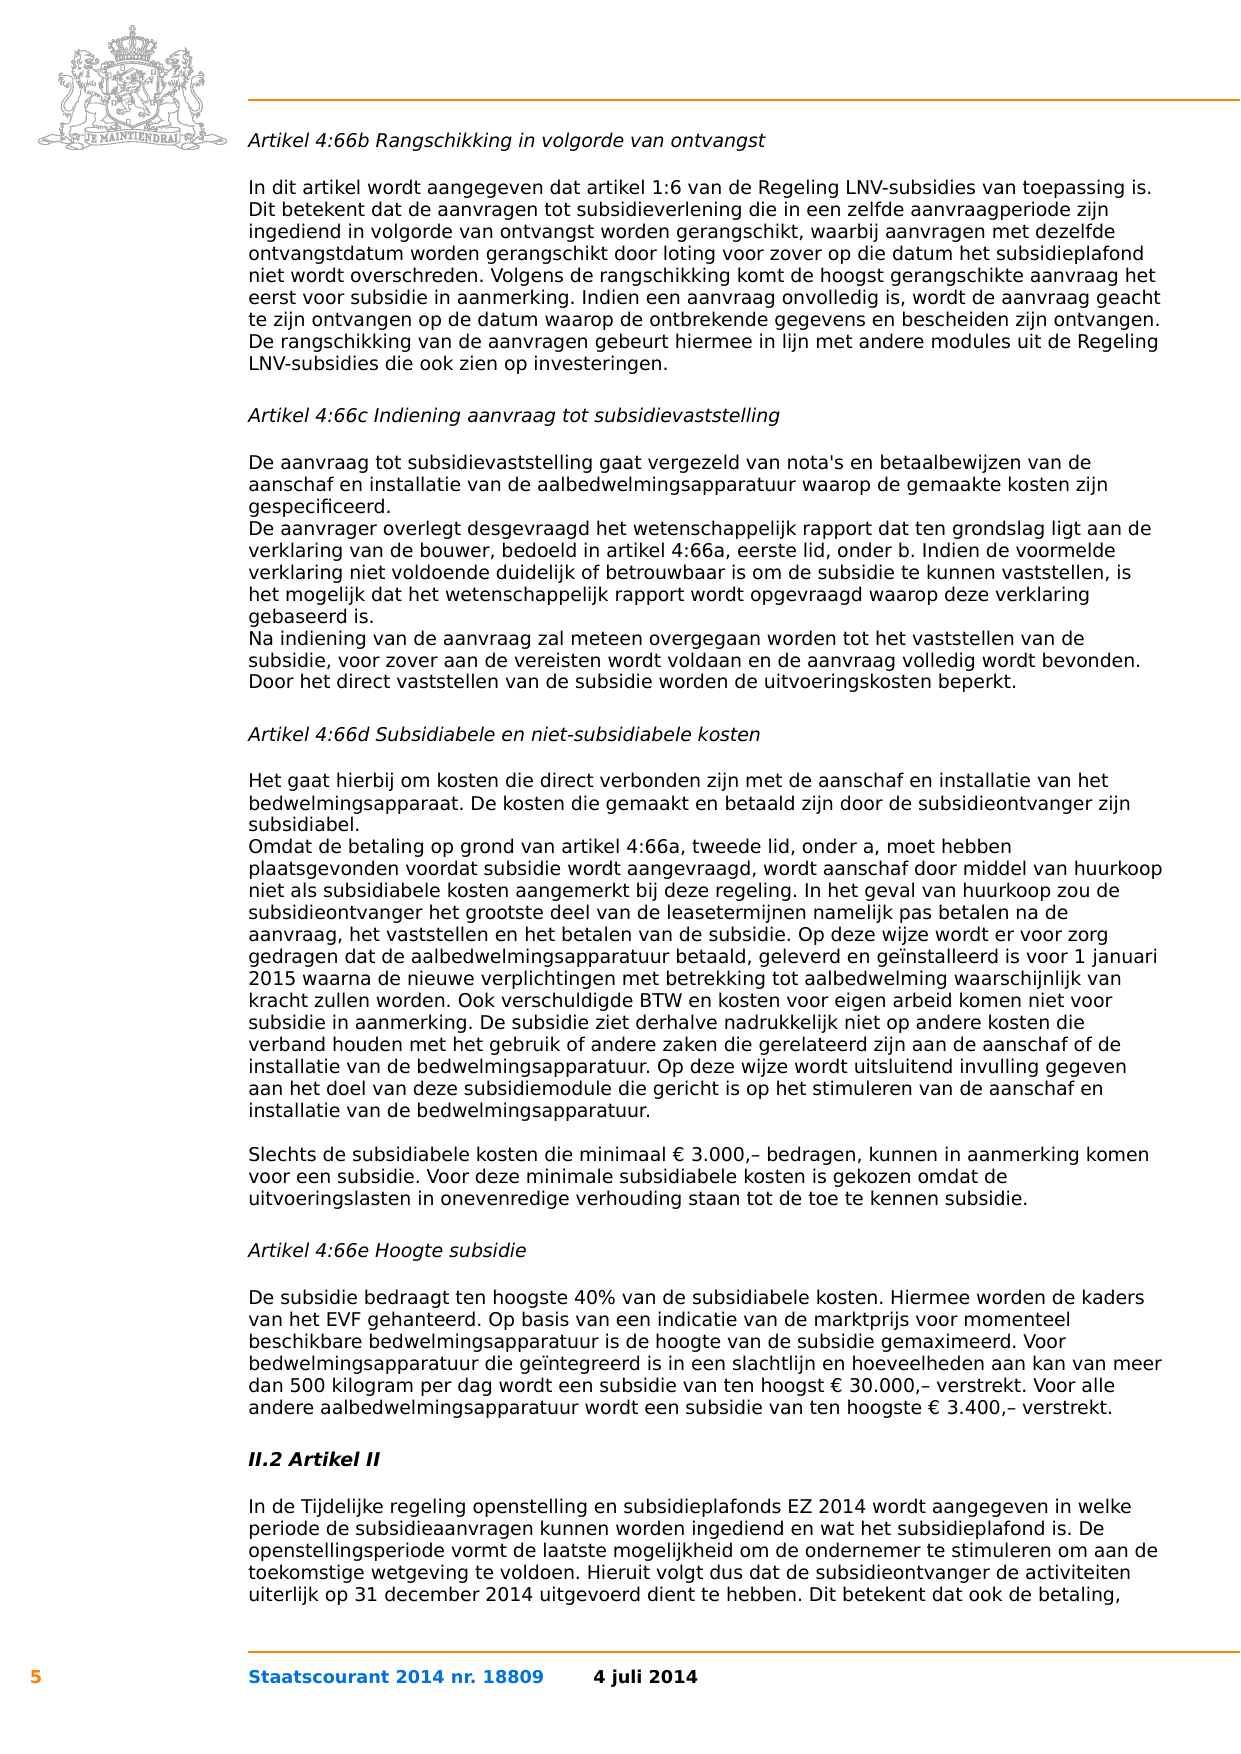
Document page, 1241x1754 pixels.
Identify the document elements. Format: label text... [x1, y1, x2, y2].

text De subsidie bedraagt ten hoogste 40% van de subsidiabele kosten. Hiermee worden de kaders van het EVF gehanteerd. Op basis van een indicatie van de marktprijs voor momenteel beschikbare bedwelmingsapparatuur is de hoogte van de subsidie gemaximeerd. Voor bedwelmingsapparatuur die geïntegreerd is in een slachtlijn en hoeveelheden aan kan van meer dan 500 kilogram per dag wordt een subsidie van ten hoogst € 30.000,– verstrekt. Voor alle andere aalbedwelmingsapparatuur wordt een subsidie van ten hoogste € 3.400,– verstrekt. [248, 1287, 1163, 1419]
text Slechts de subsidiabele kosten die minimaal € 3.000,– bedragen, kunnen in aanmerking komen voor een subsidie. Voor deze minimale subsidiabele kosten is gekozen omdat de uitvoeringslasten in onevenredige verhouding staan tot de toe te kennen subsidie. [248, 1144, 1163, 1210]
text Het gaat hierbij om kosten die direct verbonden zijn met de aanschaf en installatie van het bedwelmingsapparaat. De kosten die gemaakt en betaald zijn door de subsidieontvanger zijn subsidiabel. [248, 770, 1163, 836]
text Omdat de betaling op grond van artikel 4:66a, tweede lid, onder a, moet hebben plaatsgevonden voordat subsidie wordt aangevraagd, wordt aanschaf door middel van huurkoop niet als subsidiabele kosten aangemerkt bij deze regeling. In het geval van huurkoop zou de subsidieontvanger het grootste deel van de leasetermijnen namelijk pas betalen na de aanvraag, het vaststellen en het betalen van de subsidie. Op deze wijze wordt er voor zorg gedragen dat de aalbedwelmingsapparatuur betaald, geleverd en geïnstalleerd is voor 1 januari 2015 waarna de nieuwe verplichtingen met betrekking tot aalbedwelming waarschijnlijk van kracht zullen worden. Ook verschuldigde BTW en kosten voor eigen arbeid komen niet voor subsidie in aanmerking. De subsidie ziet derhalve nadrukkelijk niet op andere kosten die verband houden met het gebruik of andere zaken die gerelateerd zijn aan de aanschaf of de installatie van de bedwelmingsapparatuur. Op deze wijze wordt uitsluitend invulling gegeven aan het doel van deze subsidiemodule die gericht is op het stimuleren van de aanschaf en installatie van de bedwelmingsapparatuur. [248, 836, 1163, 1122]
subtitle Artikel 4:66c Indiening aanvraag tot subsidievaststelling [248, 405, 1163, 427]
subtitle Artikel 4:66b Rangschikking in volgorde van ontvangst [248, 130, 1163, 152]
subtitle II.2 Artikel II [248, 1449, 1163, 1471]
text In de Tijdelijke regeling openstelling en subsidieplafonds EZ 2014 wordt aangegeven in welke periode de subsidieaanvragen kunnen worden ingediend en wat het subsidieplafond is. De openstellingsperiode vormt de laatste mogelijkheid om de ondernemer te stimuleren om aan de toekomstige wetgeving te voldoen. Hieruit volgt dus dat de subsidieontvanger de activiteiten uiterlijk op 31 december 2014 uitgevoerd dient te hebben. Dit betekent dat ook de betaling, [248, 1496, 1163, 1606]
subtitle Artikel 4:66e Hoogte subsidie [248, 1240, 1163, 1262]
text Na indiening van de aanvraag zal meteen overgegaan worden tot het vaststellen van de subsidie, voor zover aan de vereisten wordt voldaan en de aanvraag volledig wordt bevonden. Door het direct vaststellen van de subsidie worden de uitvoeringskosten beperkt. [248, 627, 1163, 693]
text In dit artikel wordt aangegeven dat artikel 1:6 van de Regeling LNV-subsidies van toepassing is. Dit betekent dat de aanvragen tot subsidieverlening die in een zelfde aanvraagperiode zijn ingediend in volgorde van ontvangst worden gerangschikt, waarbij aanvragen met dezelfde ontvangstdatum worden gerangschikt door loting voor zover op die datum het subsidieplafond niet wordt overschreden. Volgens de rangschikking komt de hoogst gerangschikte aanvraag het eerst voor subsidie in aanmerking. Indien een aanvraag onvolledig is, wordt de aanvraag geacht te zijn ontvangen op de datum waarop de ontbrekende gegevens en bescheiden zijn ontvangen. De rangschikking van de aanvragen gebeurt hiermee in lijn met andere modules uit de Regeling LNV-subsidies die ook zien op investeringen. [248, 177, 1163, 375]
subtitle Artikel 4:66d Subsidiabele en niet-subsidiabele kosten [248, 723, 1163, 745]
picture [38, 25, 227, 150]
text De aanvrager overlegt desgevraagd het wetenschappelijk rapport dat ten grondslag ligt aan de verklaring van de bouwer, bedoeld in artikel 4:66a, eerste lid, onder b. Indien de voormelde verklaring niet voldoende duidelijk of betrouwbaar is om de subsidie te kunnen vaststellen, is het mogelijk dat het wetenschappelijk rapport wordt opgevraagd waarop deze verklaring gebaseerd is. [248, 518, 1163, 627]
text De aanvraag tot subsidievaststelling gaat vergezeld van nota's en betaalbewijzen van de aanschaf en installatie van de aalbedwelmingsapparatuur waarop de gemaakte kosten zijn gespecificeerd. [248, 452, 1163, 518]
